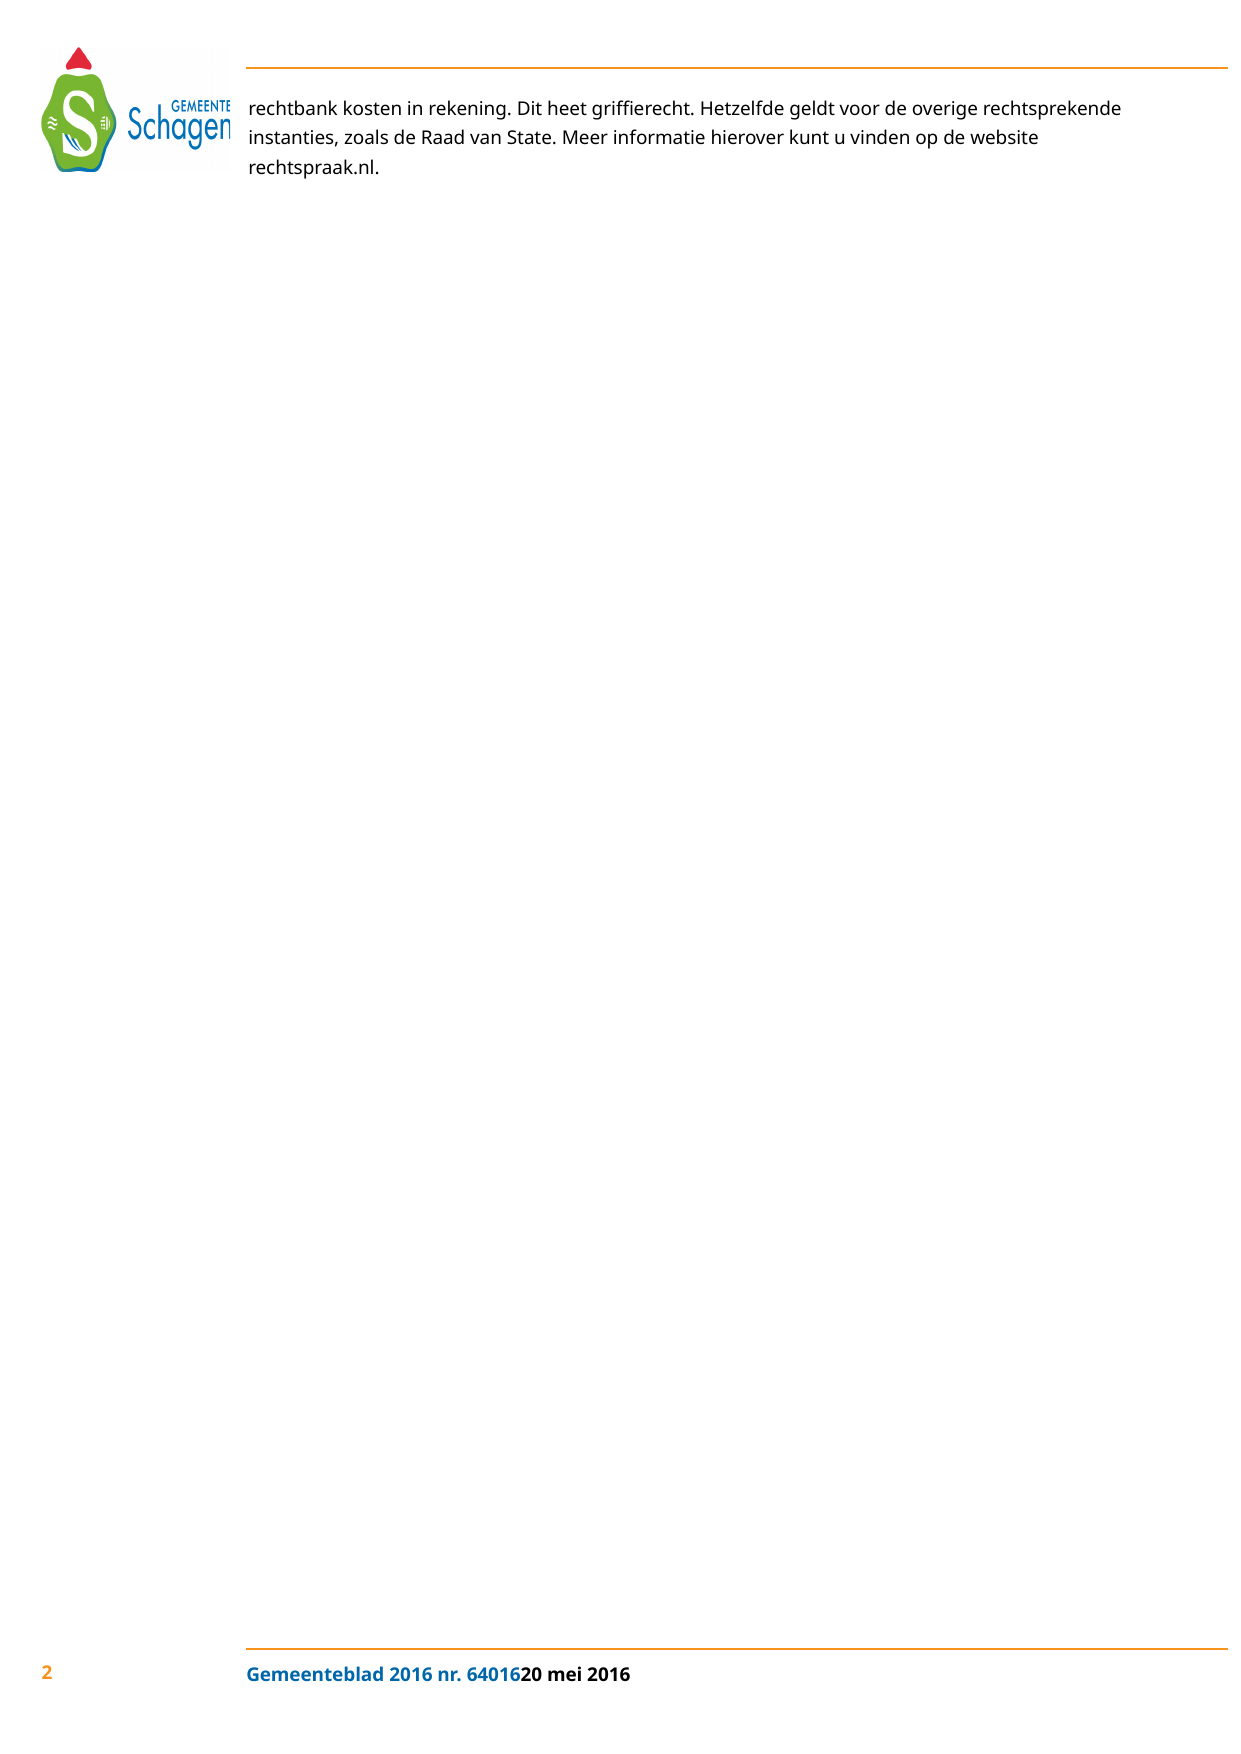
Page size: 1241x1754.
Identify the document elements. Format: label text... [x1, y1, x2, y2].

picture [41, 47, 231, 172]
text rechtbank kosten in rekening. Dit heet griffierecht. Hetzelfde geldt voor de overige rechtsprekende instanties, zoals de Raad van State. Meer informatie hierover kunt u vinden op de website rechtspraak.nl. [248, 95, 1152, 180]
